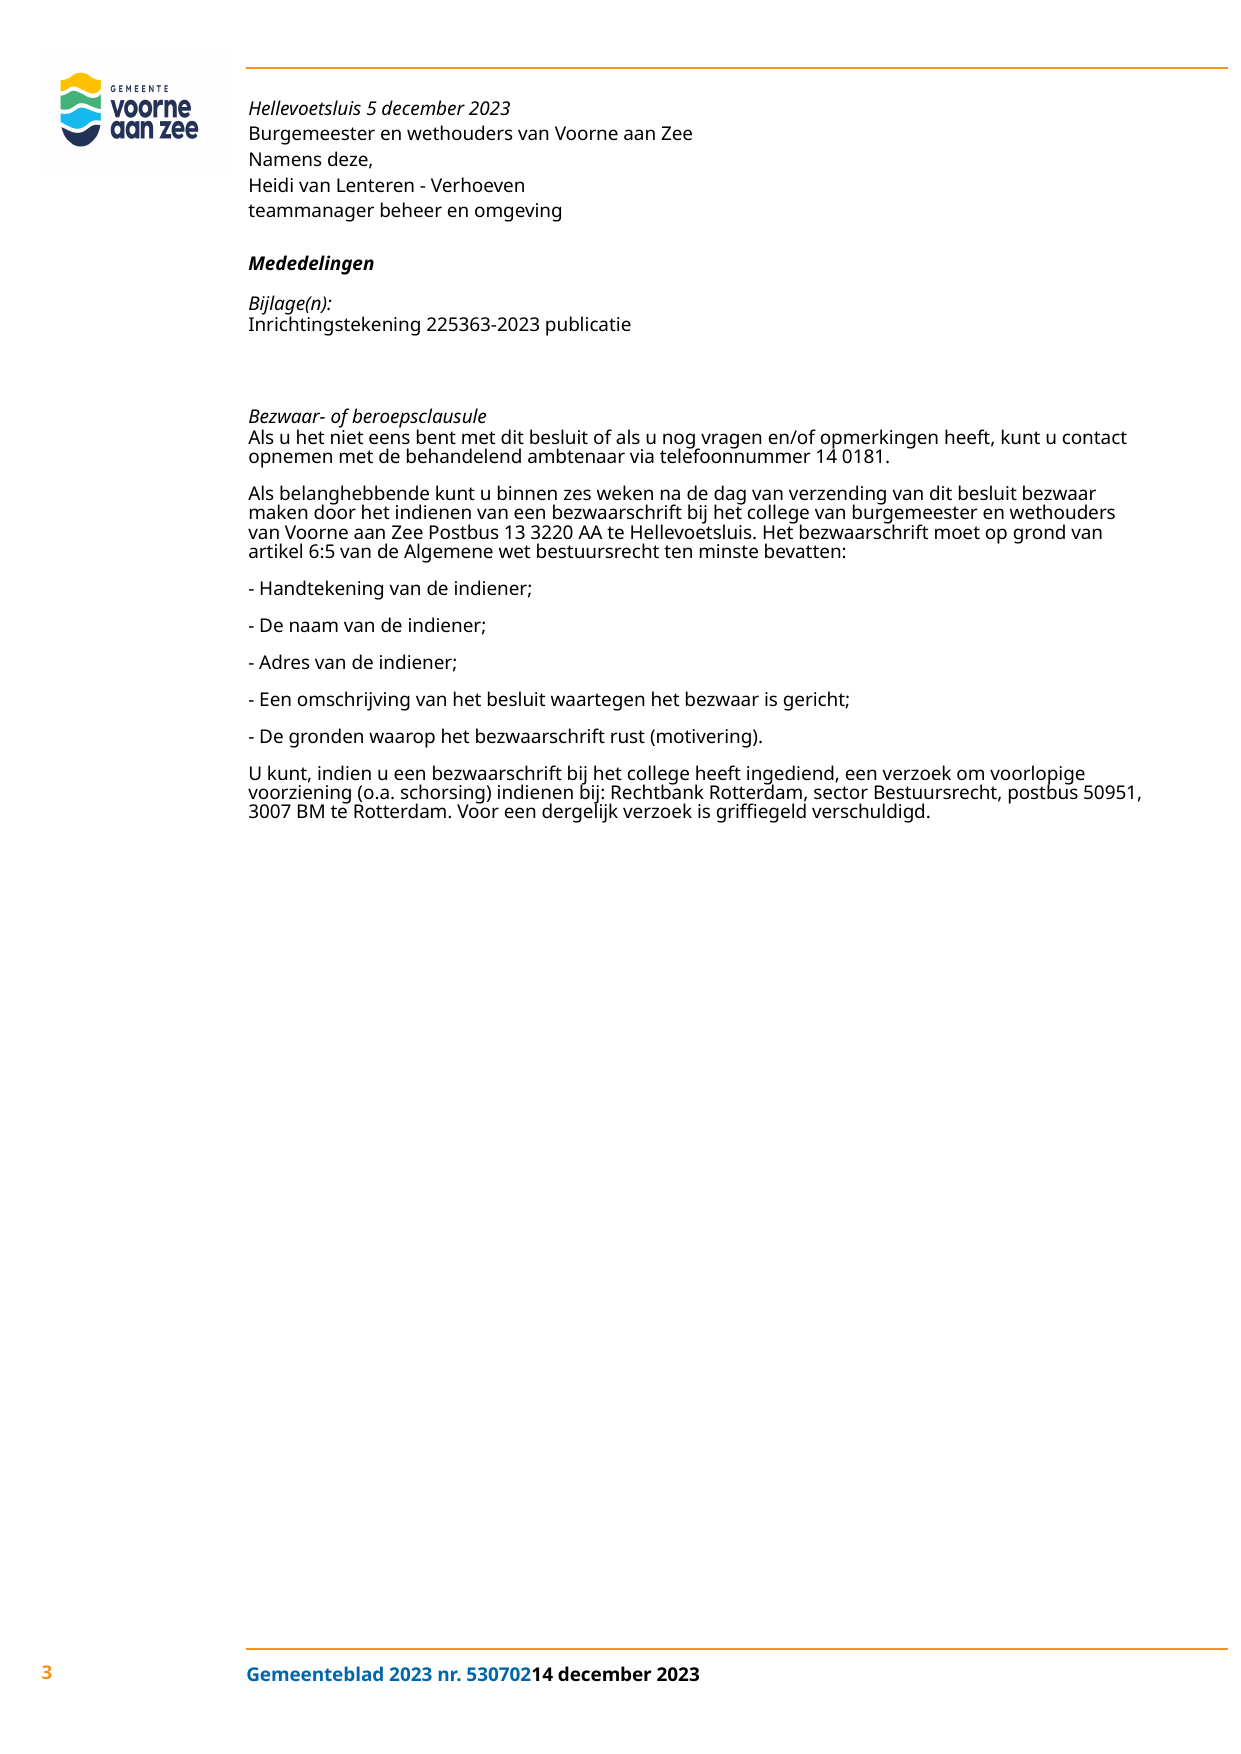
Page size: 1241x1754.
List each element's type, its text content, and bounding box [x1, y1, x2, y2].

text Bijlage(n): [248, 290, 1152, 316]
text Heidi van Lenteren - Verhoeven [248, 172, 1152, 198]
text Hellevoetsluis 5 december 2023 [248, 95, 1152, 121]
text - De naam van de indiener; [248, 617, 1152, 636]
picture [41, 47, 231, 172]
text - Een omschrijving van het besluit waartegen het bezwaar is gericht; [248, 691, 1152, 710]
text Bezwaar- of beroepsclausule [248, 403, 1152, 429]
text - De gronden waarop het bezwaarschrift rust (motivering). [248, 728, 1152, 747]
text teammanager beheer en omgeving [248, 198, 1152, 223]
text Als belanghebbende kunt u binnen zes weken na de dag van verzending van dit besluit bezwaar maken door het indienen van een bezwaarschrift bij het college van burgemeester en wethouders van Voorne aan Zee Postbus 13 3220 AA te Hellevoetsluis. Het bezwaarschrift moet op grond van artikel 6:5 van de Algemene wet bestuursrecht ten minste bevatten: [248, 485, 1152, 562]
text Inrichtingstekening 225363-2023 publicatie [248, 316, 1152, 335]
text Burgemeester en wethouders van Voorne aan Zee [248, 121, 1152, 146]
text - Handtekening van de indiener; [248, 580, 1152, 599]
text Als u het niet eens bent met dit besluit of als u nog vragen en/of opmerkingen heeft, kunt u contact opnemen met de behandelend ambtenaar via telefoonnummer 14 0181. [248, 429, 1152, 467]
text - Adres van de indiener; [248, 654, 1152, 673]
text Mededelingen [248, 251, 1152, 276]
text U kunt, indien u een bezwaarschrift bij het college heeft ingediend, een verzoek om voorlopige voorziening (o.a. schorsing) indienen bij: Rechtbank Rotterdam, sector Bestuursrecht, postbus 50951, 3007 BM te Rotterdam. Voor een dergelijk verzoek is griffiegeld verschuldigd. [248, 765, 1152, 823]
text Namens deze, [248, 146, 1152, 172]
